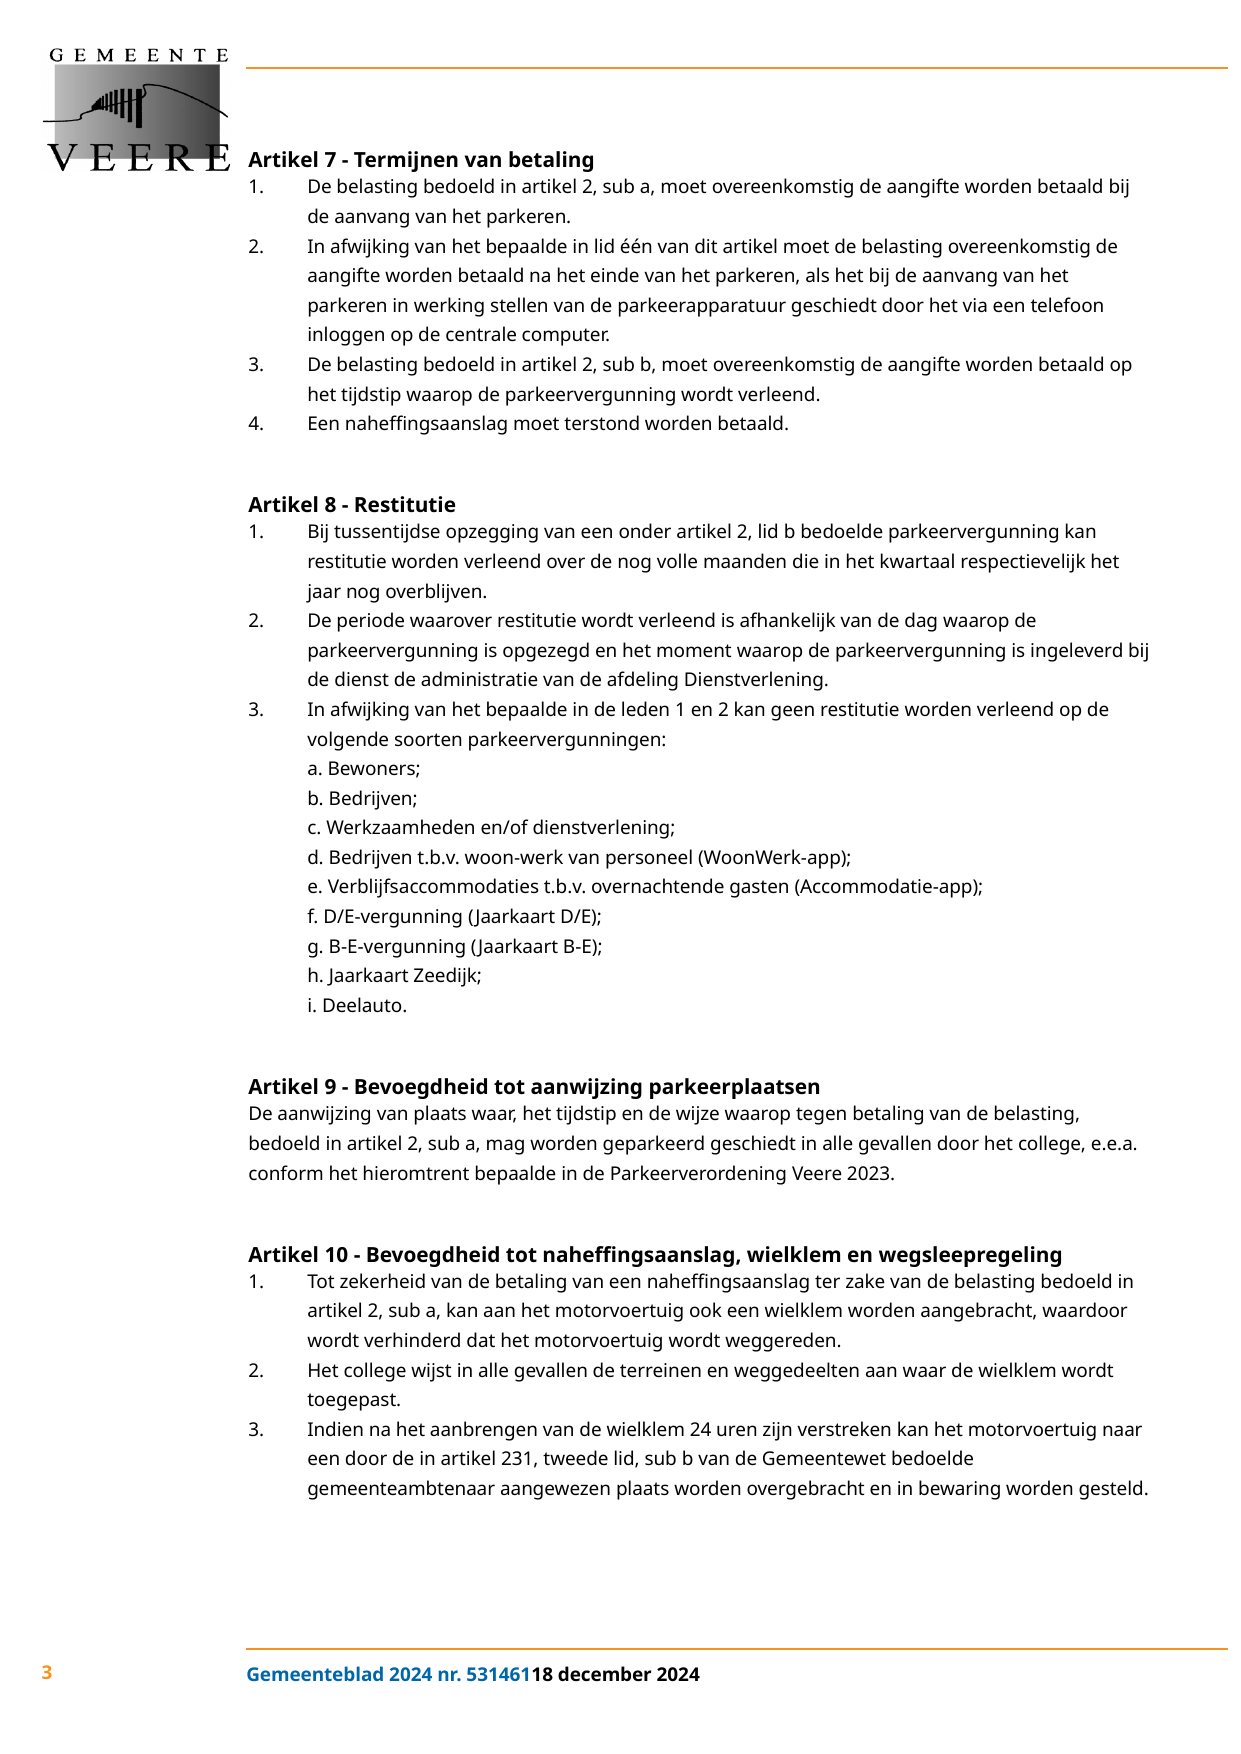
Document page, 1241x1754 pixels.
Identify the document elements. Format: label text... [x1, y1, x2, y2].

list Bij tussentijdse opzegging van een onder artikel 2, lid b bedoelde parkeervergunning kan restitutie worden verleend over de nog volle maanden die in het kwartaal respectievelijk het jaar nog overblijven. [248, 519, 1152, 604]
list e. Verblijfsaccommodaties t.b.v. overnachtende gasten (Accommodatie-app); [248, 874, 1152, 899]
list De periode waarover restitutie wordt verleend is afhankelijk van de dag waarop de parkeervergunning is opgezegd en het moment waarop de parkeervergunning is ingeleverd bij de dienst de administratie van de afdeling Dienstverlening. [248, 607, 1152, 692]
text Artikel 10 - Bevoegdheid tot naheffingsaanslag, wielklem en wegsleepregeling [248, 1240, 1152, 1268]
text Artikel 7 - Termijnen van betaling [248, 145, 1152, 174]
text Artikel 8 - Restitutie [248, 490, 1152, 519]
list a. Bewoners; [248, 755, 1152, 781]
text De aanwijzing van plaats waar, het tijdstip en de wijze waarop tegen betaling van de belasting, bedoeld in artikel 2, sub a, mag worden geparkeerd geschiedt in alle gevallen door het college, e.e.a. conform het hieromtrent bepaalde in de Parkeerverordening Veere 2023. [248, 1101, 1152, 1185]
list In afwijking van het bepaalde in lid één van dit artikel moet de belasting overeenkomstig de aangifte worden betaald na het einde van het parkeren, als het bij de aanvang van het parkeren in werking stellen van de parkeerapparatuur geschiedt door het via een telefoon inloggen op de centrale computer. [248, 233, 1152, 347]
list De belasting bedoeld in artikel 2, sub b, moet overeenkomstig de aangifte worden betaald op het tijdstip waarop de parkeervergunning wordt verleend. [248, 351, 1152, 406]
list Tot zekerheid van de betaling van een naheffingsaanslag ter zake van de belasting bedoeld in artikel 2, sub a, kan aan het motorvoertuig ook een wielklem worden aangebracht, waardoor wordt verhinderd dat het motorvoertuig wordt weggereden. [248, 1268, 1152, 1353]
list i. Deelauto. [248, 992, 1152, 1018]
list Indien na het aanbrengen van de wielklem 24 uren zijn verstreken kan het motorvoertuig naar een door de in artikel 231, tweede lid, sub b van de Gemeentewet bedoelde gemeenteambtenaar aangewezen plaats worden overgebracht en in bewaring worden gesteld. [248, 1416, 1152, 1501]
list d. Bedrijven t.b.v. woon-werk van personeel (WoonWerk-app); [248, 844, 1152, 870]
text Artikel 9 - Bevoegdheid tot aanwijzing parkeerplaatsen [248, 1072, 1152, 1101]
list b. Bedrijven; [248, 785, 1152, 811]
list g. B-E-vergunning (Jaarkaart B-E); [248, 933, 1152, 959]
list Een naheffingsaanslag moet terstond worden betaald. [248, 410, 1152, 436]
list In afwijking van het bepaalde in de leden 1 en 2 kan geen restitutie worden verleend op de volgende soorten parkeervergunningen: [248, 696, 1152, 752]
list h. Jaarkaart Zeedijk; [248, 962, 1152, 988]
list De belasting bedoeld in artikel 2, sub a, moet overeenkomstig de aangifte worden betaald bij de aanvang van het parkeren. [248, 174, 1152, 229]
picture [41, 47, 231, 172]
list f. D/E-vergunning (Jaarkaart D/E); [248, 903, 1152, 929]
list Het college wijst in alle gevallen de terreinen en weggedeelten aan waar de wielklem wordt toegepast. [248, 1357, 1152, 1412]
list c. Werkzaamheden en/of dienstverlening; [248, 814, 1152, 840]
